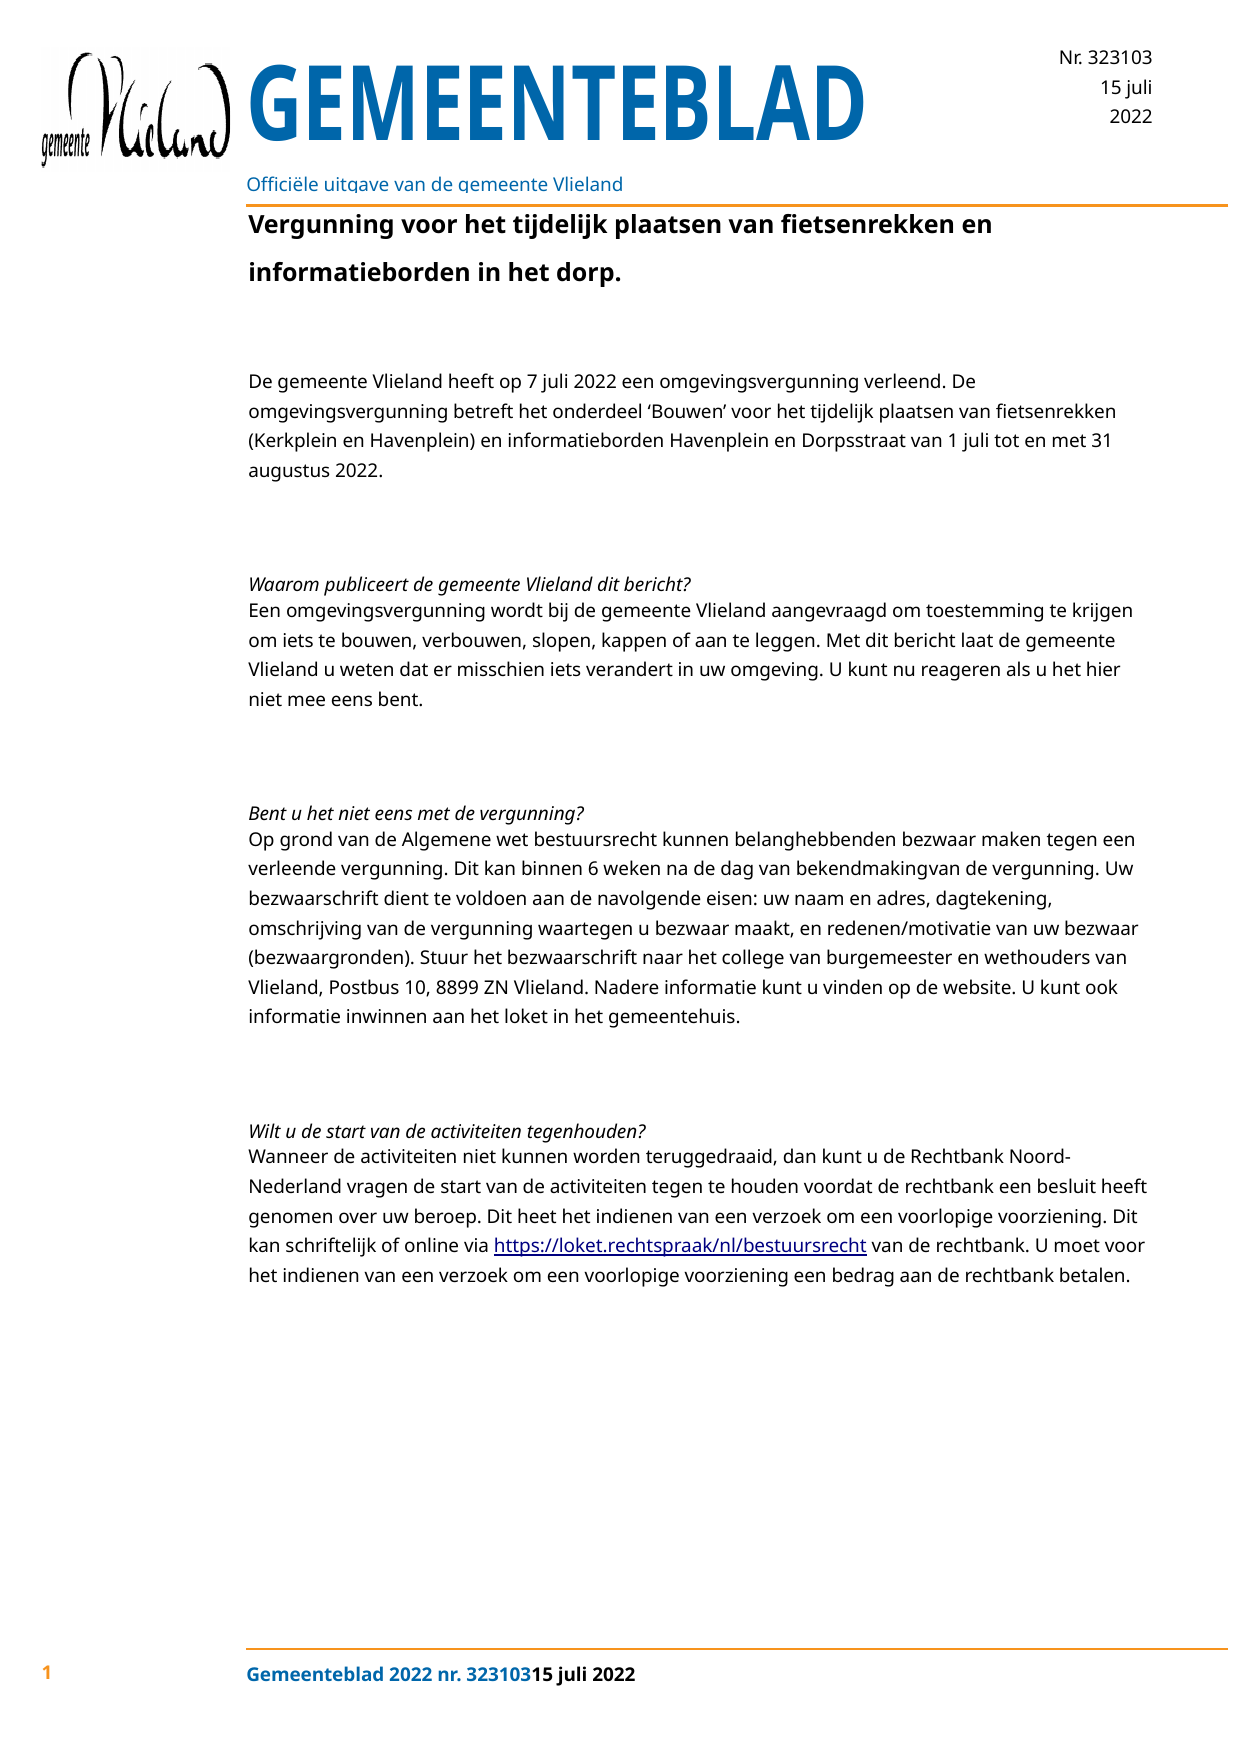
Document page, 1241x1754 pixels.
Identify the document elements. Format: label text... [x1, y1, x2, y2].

text Vergunning voor het tijdelijk plaatsen van fietsenrekken en informatieborden in het dorp. [248, 207, 1152, 288]
picture [41, 47, 231, 172]
text Wilt u de start van de activiteiten tegenhouden? [248, 1118, 1152, 1144]
text Wanneer de activiteiten niet kunnen worden teruggedraaid, dan kunt u de Rechtbank Noord-Nederland vragen de start van de activiteiten tegen te houden voordat de rechtbank een besluit heeft genomen over uw beroep. Dit heet het indienen van een verzoek om een voorlopige voorziening. Dit kan schriftelijk of online via https://loket.rechtspraak/nl/bestuursrecht van de rechtbank. U moet voor het indienen van een verzoek om een voorlopige voorziening een bedrag aan de rechtbank betalen. [248, 1144, 1152, 1288]
text De gemeente Vlieland heeft op 7 juli 2022 een omgevingsvergunning verleend. De omgevingsvergunning betreft het onderdeel ‘Bouwen’ voor het tijdelijk plaatsen van fietsenrekken (Kerkplein en Havenplein) en informatieborden Havenplein en Dorpsstraat van 1 juli tot en met 31 augustus 2022. [248, 368, 1152, 483]
text Op grond van de Algemene wet bestuursrecht kunnen belanghebbenden bezwaar maken tegen een verleende vergunning. Dit kan binnen 6 weken na de dag van bekendmakingvan de vergunning. Uw bezwaarschrift dient te voldoen aan de navolgende eisen: uw naam en adres, dagtekening, omschrijving van de vergunning waartegen u bezwaar maakt, en redenen/motivatie van uw bezwaar (bezwaargronden). Stuur het bezwaarschrift naar het college van burgemeester en wethouders van Vlieland, Postbus 10, 8899 ZN Vlieland. Nadere informatie kunt u vinden op de website. U kunt ook informatie inwinnen aan het loket in het gemeentehuis. [248, 826, 1152, 1029]
text Een omgevingsvergunning wordt bij de gemeente Vlieland aangevraagd om toestemming te krijgen om iets te bouwen, verbouwen, slopen, kappen of aan te leggen. Met dit bericht laat de gemeente Vlieland u weten dat er misschien iets verandert in uw omgeving. U kunt nu reageren als u het hier niet mee eens bent. [248, 597, 1152, 712]
text Bent u het niet eens met de vergunning? [248, 800, 1152, 826]
text Waarom publiceert de gemeente Vlieland dit bericht? [248, 571, 1152, 597]
